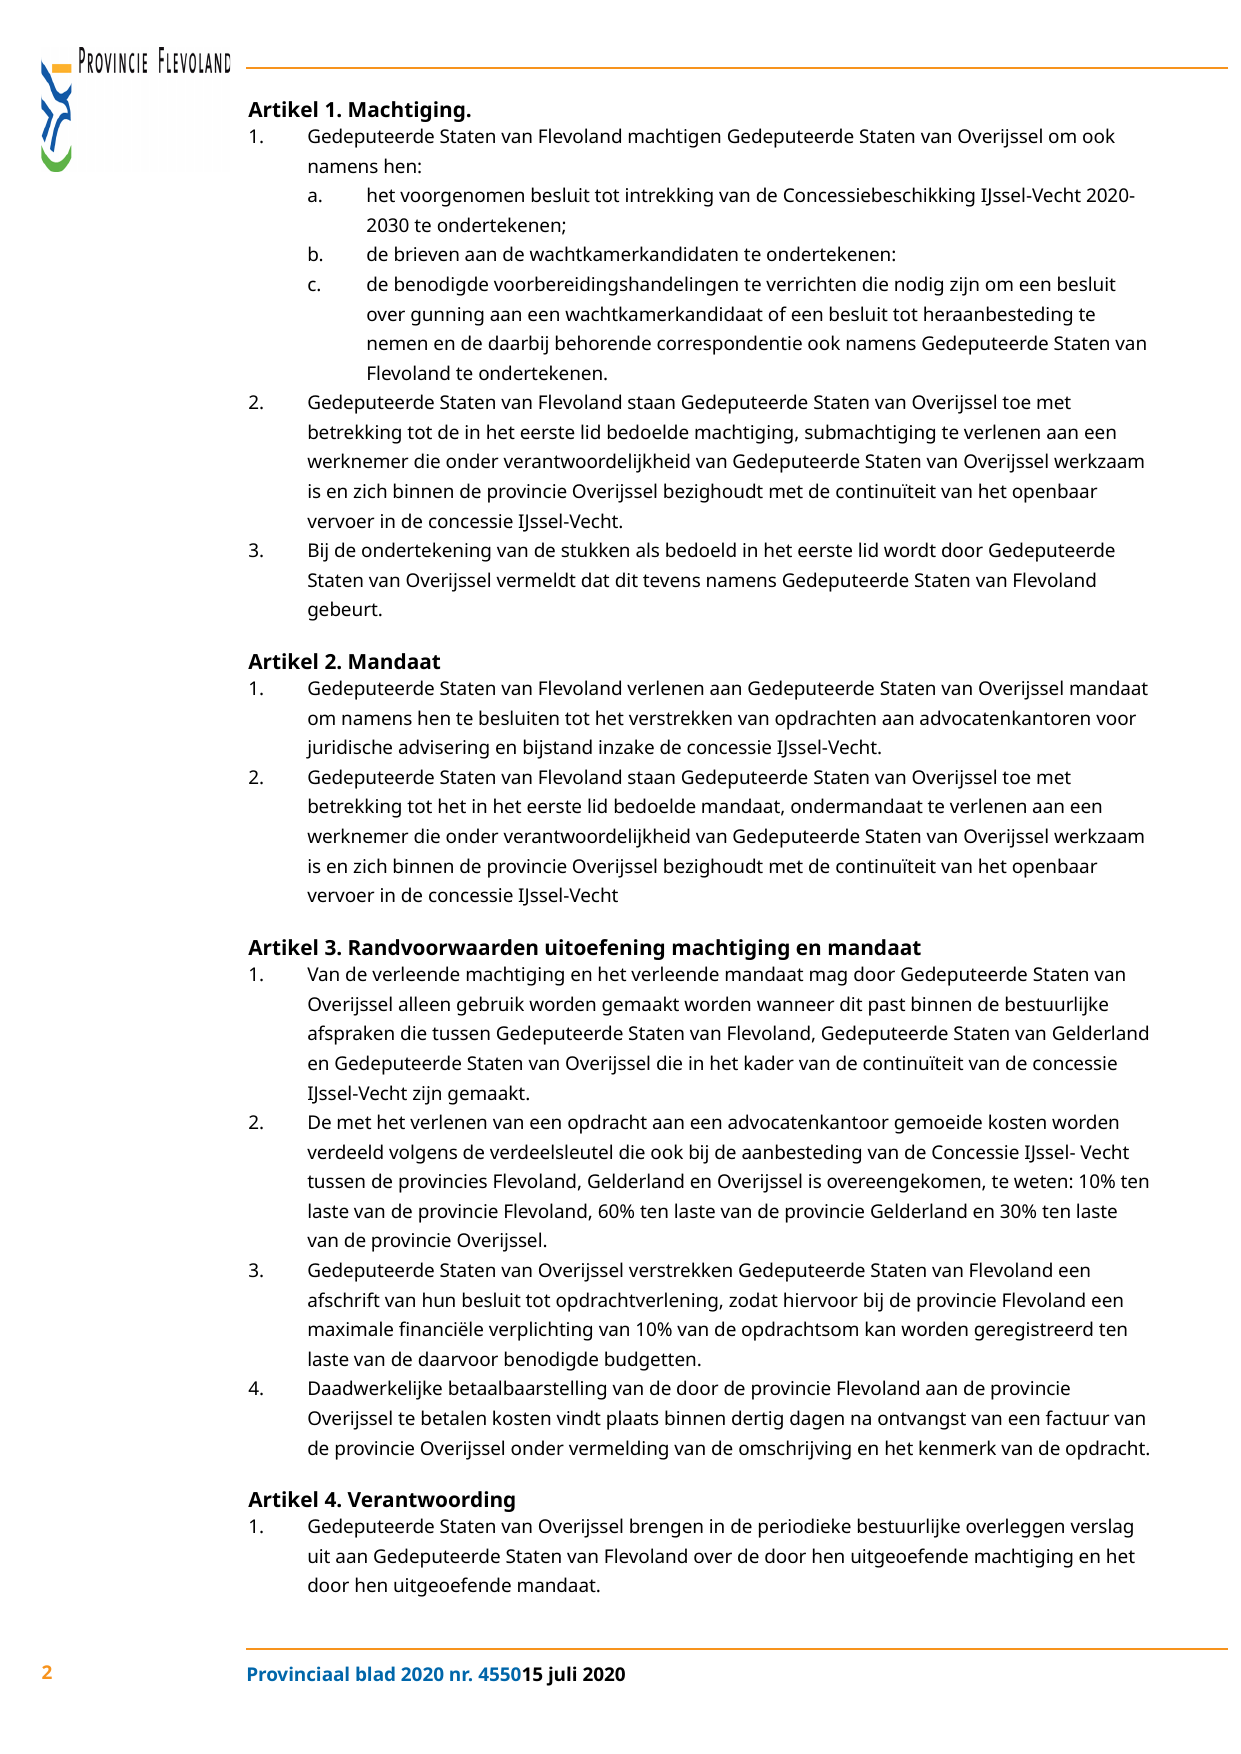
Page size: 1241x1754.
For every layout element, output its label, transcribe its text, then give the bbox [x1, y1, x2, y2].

list Gedeputeerde Staten van Flevoland staan Gedeputeerde Staten van Overijssel toe met betrekking tot het in het eerste lid bedoelde mandaat, ondermandaat te verlenen aan een werknemer die onder verantwoordelijkheid van Gedeputeerde Staten van Overijssel werkzaam is en zich binnen de provincie Overijssel bezighoudt met de continuïteit van het openbaar vervoer in de concessie IJssel-Vecht [248, 764, 1152, 908]
list Gedeputeerde Staten van Flevoland verlenen aan Gedeputeerde Staten van Overijssel mandaat om namens hen te besluiten tot het verstrekken van opdrachten aan advocatenkantoren voor juridische advisering en bijstand inzake de concessie IJssel-Vecht. [248, 675, 1152, 760]
list Gedeputeerde Staten van Overijssel brengen in de periodieke bestuurlijke overleggen verslag uit aan Gedeputeerde Staten van Flevoland over de door hen uitgeoefende machtiging en het door hen uitgeoefende mandaat. [248, 1513, 1152, 1598]
text Artikel 3. Randvoorwaarden uitoefening machtiging en mandaat [248, 933, 1152, 961]
list Gedeputeerde Staten van Overijssel verstrekken Gedeputeerde Staten van Flevoland een afschrift van hun besluit tot opdrachtverlening, zodat hiervoor bij de provincie Flevoland een maximale financiële verplichting van 10% van de opdrachtsom kan worden geregistreerd ten laste van de daarvoor benodigde budgetten. [248, 1257, 1152, 1372]
text Artikel 4. Verantwoording [248, 1485, 1152, 1513]
text Artikel 2. Mandaat [248, 647, 1152, 675]
list Gedeputeerde Staten van Flevoland machtigen Gedeputeerde Staten van Overijssel om ook namens hen: [248, 123, 1152, 178]
list Daadwerkelijke betaalbaarstelling van de door de provincie Flevoland aan de provincie Overijssel te betalen kosten vindt plaats binnen dertig dagen na ontvangst van een factuur van de provincie Overijssel onder vermelding van de omschrijving en het kenmerk van de opdracht. [248, 1376, 1152, 1460]
text Artikel 1. Machtiging. [248, 95, 1152, 123]
list Bij de ondertekening van de stukken als bedoeld in het eerste lid wordt door Gedeputeerde Staten van Overijssel vermeldt dat dit tevens namens Gedeputeerde Staten van Flevoland gebeurt. [248, 537, 1152, 622]
list de benodigde voorbereidingshandelingen te verrichten die nodig zijn om een besluit over gunning aan een wachtkamerkandidaat of een besluit tot heraanbesteding te nemen en de daarbij behorende correspondentie ook namens Gedeputeerde Staten van Flevoland te ondertekenen. [307, 271, 1152, 386]
list het voorgenomen besluit tot intrekking van de Concessiebeschikking IJssel-Vecht 2020-2030 te ondertekenen; [307, 182, 1152, 238]
list Van de verleende machtiging en het verleende mandaat mag door Gedeputeerde Staten van Overijssel alleen gebruik worden gemaakt worden wanneer dit past binnen de bestuurlijke afspraken die tussen Gedeputeerde Staten van Flevoland, Gedeputeerde Staten van Gelderland en Gedeputeerde Staten van Overijssel die in het kader van de continuïteit van de concessie IJssel-Vecht zijn gemaakt. [248, 961, 1152, 1105]
list Gedeputeerde Staten van Flevoland staan Gedeputeerde Staten van Overijssel toe met betrekking tot de in het eerste lid bedoelde machtiging, submachtiging te verlenen aan een werknemer die onder verantwoordelijkheid van Gedeputeerde Staten van Overijssel werkzaam is en zich binnen de provincie Overijssel bezighoudt met de continuïteit van het openbaar vervoer in de concessie IJssel-Vecht. [248, 389, 1152, 533]
picture [41, 47, 231, 172]
list de brieven aan de wachtkamerkandidaten te ondertekenen: [307, 242, 1152, 267]
list De met het verlenen van een opdracht aan een advocatenkantoor gemoeide kosten worden verdeeld volgens de verdeelsleutel die ook bij de aanbesteding van de Concessie IJssel- Vecht tussen de provincies Flevoland, Gelderland en Overijssel is overeengekomen, te weten: 10% ten laste van de provincie Flevoland, 60% ten laste van de provincie Gelderland en 30% ten laste van de provincie Overijssel. [248, 1109, 1152, 1253]
